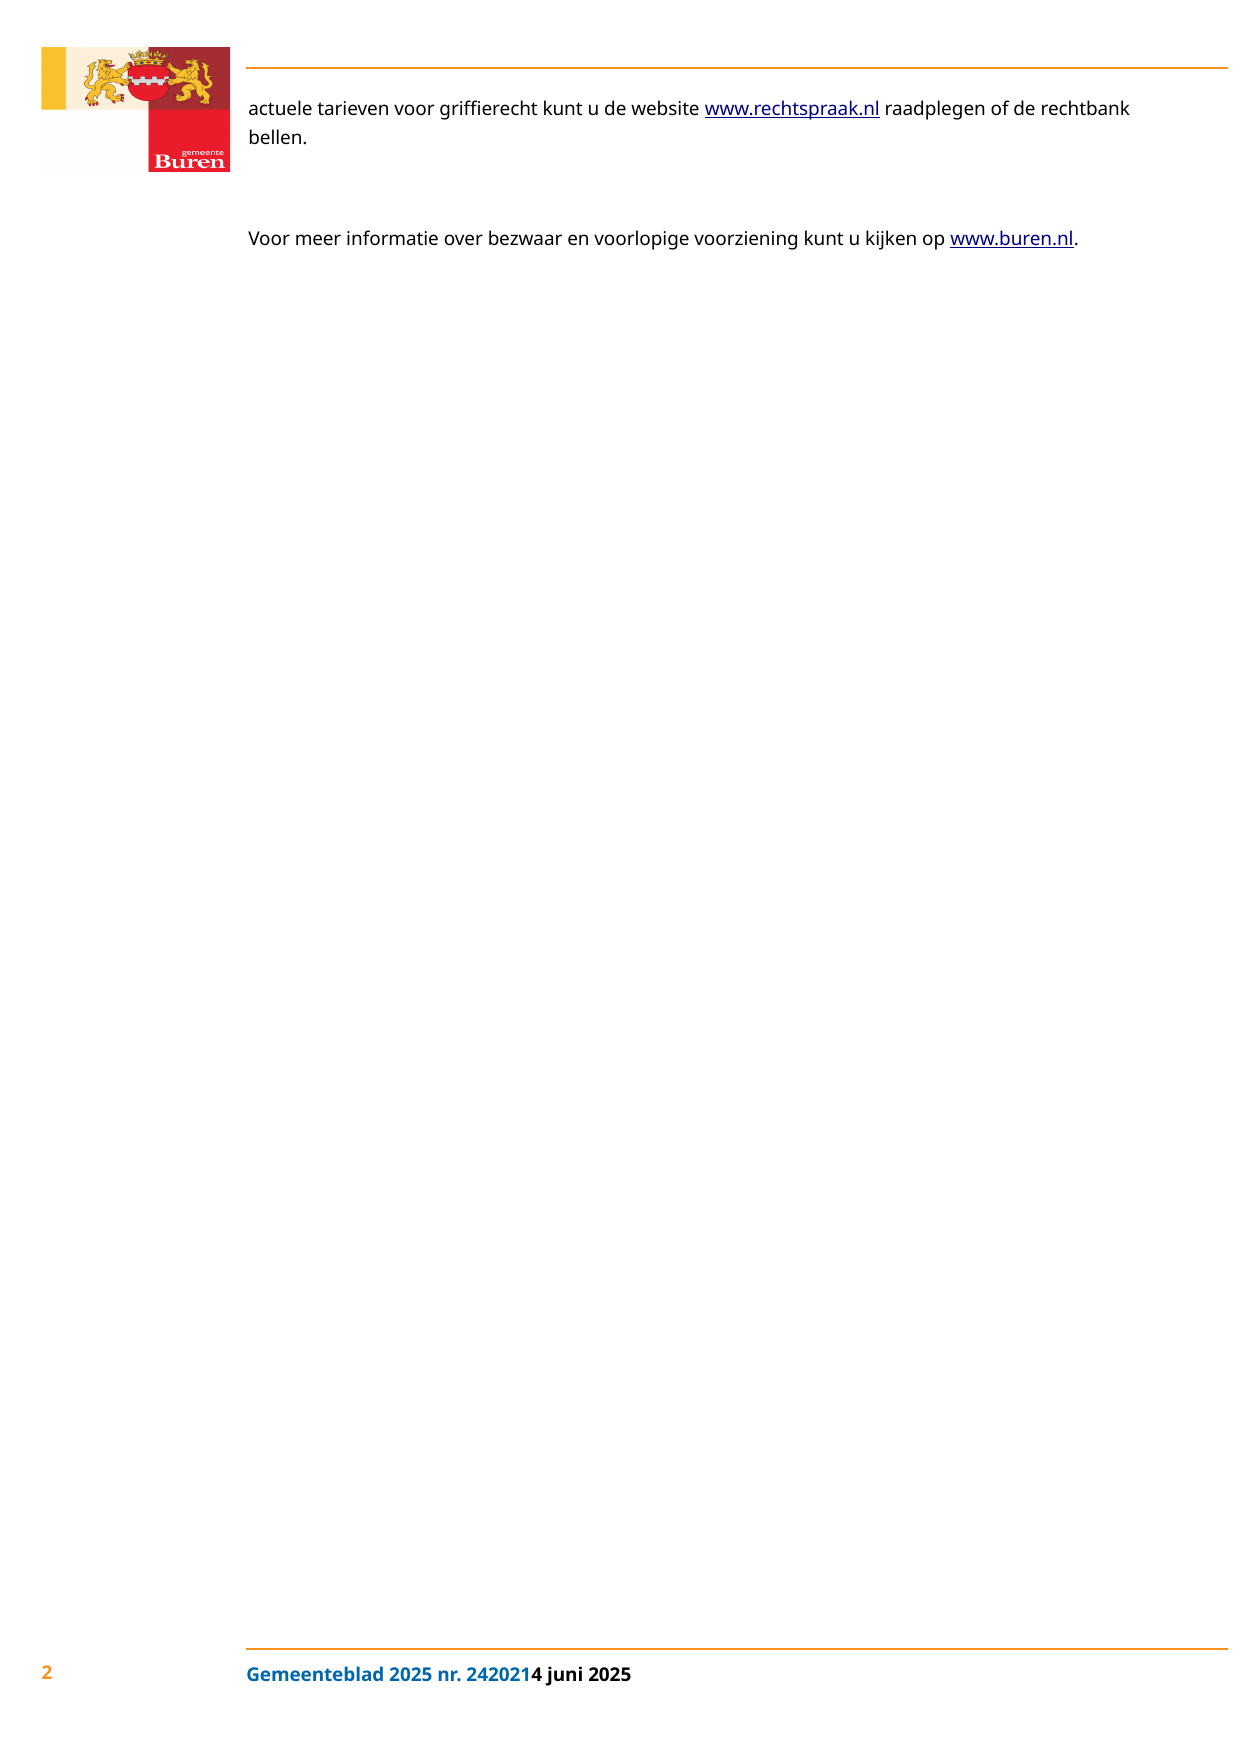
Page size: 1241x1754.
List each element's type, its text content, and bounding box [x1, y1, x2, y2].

picture [41, 47, 231, 172]
text actuele tarieven voor griffierecht kunt u de website www.rechtspraak.nl raadplegen of de rechtbank bellen. [248, 95, 1152, 150]
text Voor meer informatie over bezwaar en voorlopige voorziening kunt u kijken op www.buren.nl. [248, 225, 1152, 251]
